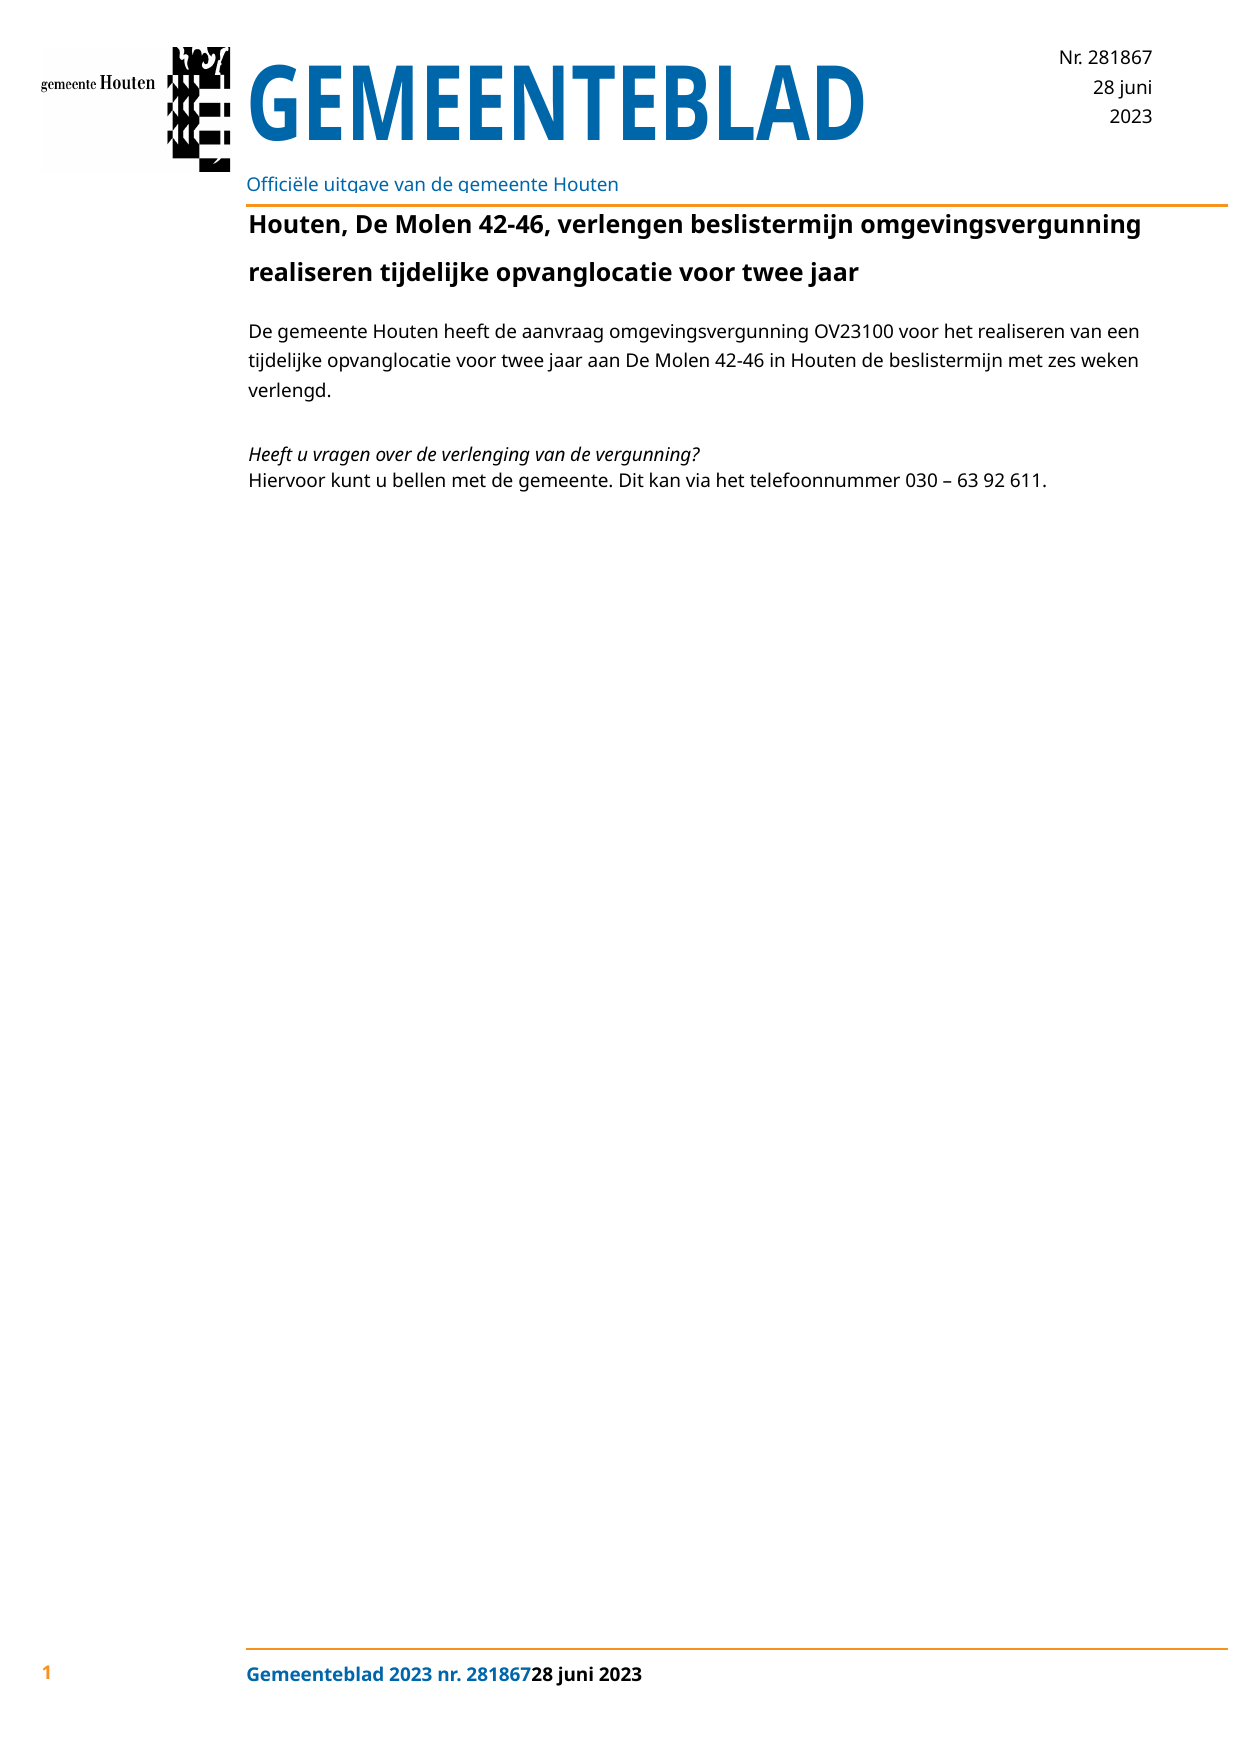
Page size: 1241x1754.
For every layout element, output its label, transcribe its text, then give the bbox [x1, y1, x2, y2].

picture [41, 47, 231, 172]
text Houten, De Molen 42-46, verlengen beslistermijn omgevingsvergunning realiseren tijdelijke opvanglocatie voor twee jaar [248, 207, 1152, 288]
text De gemeente Houten heeft de aanvraag omgevingsvergunning OV23100 voor het realiseren van een tijdelijke opvanglocatie voor twee jaar aan De Molen 42-46 in Houten de beslistermijn met zes weken verlengd. [248, 318, 1152, 403]
text Heeft u vragen over de verlenging van de vergunning? [248, 441, 1152, 467]
text Hiervoor kunt u bellen met de gemeente. Dit kan via het telefoonnummer 030 – 63 92 611. [248, 467, 1152, 492]
